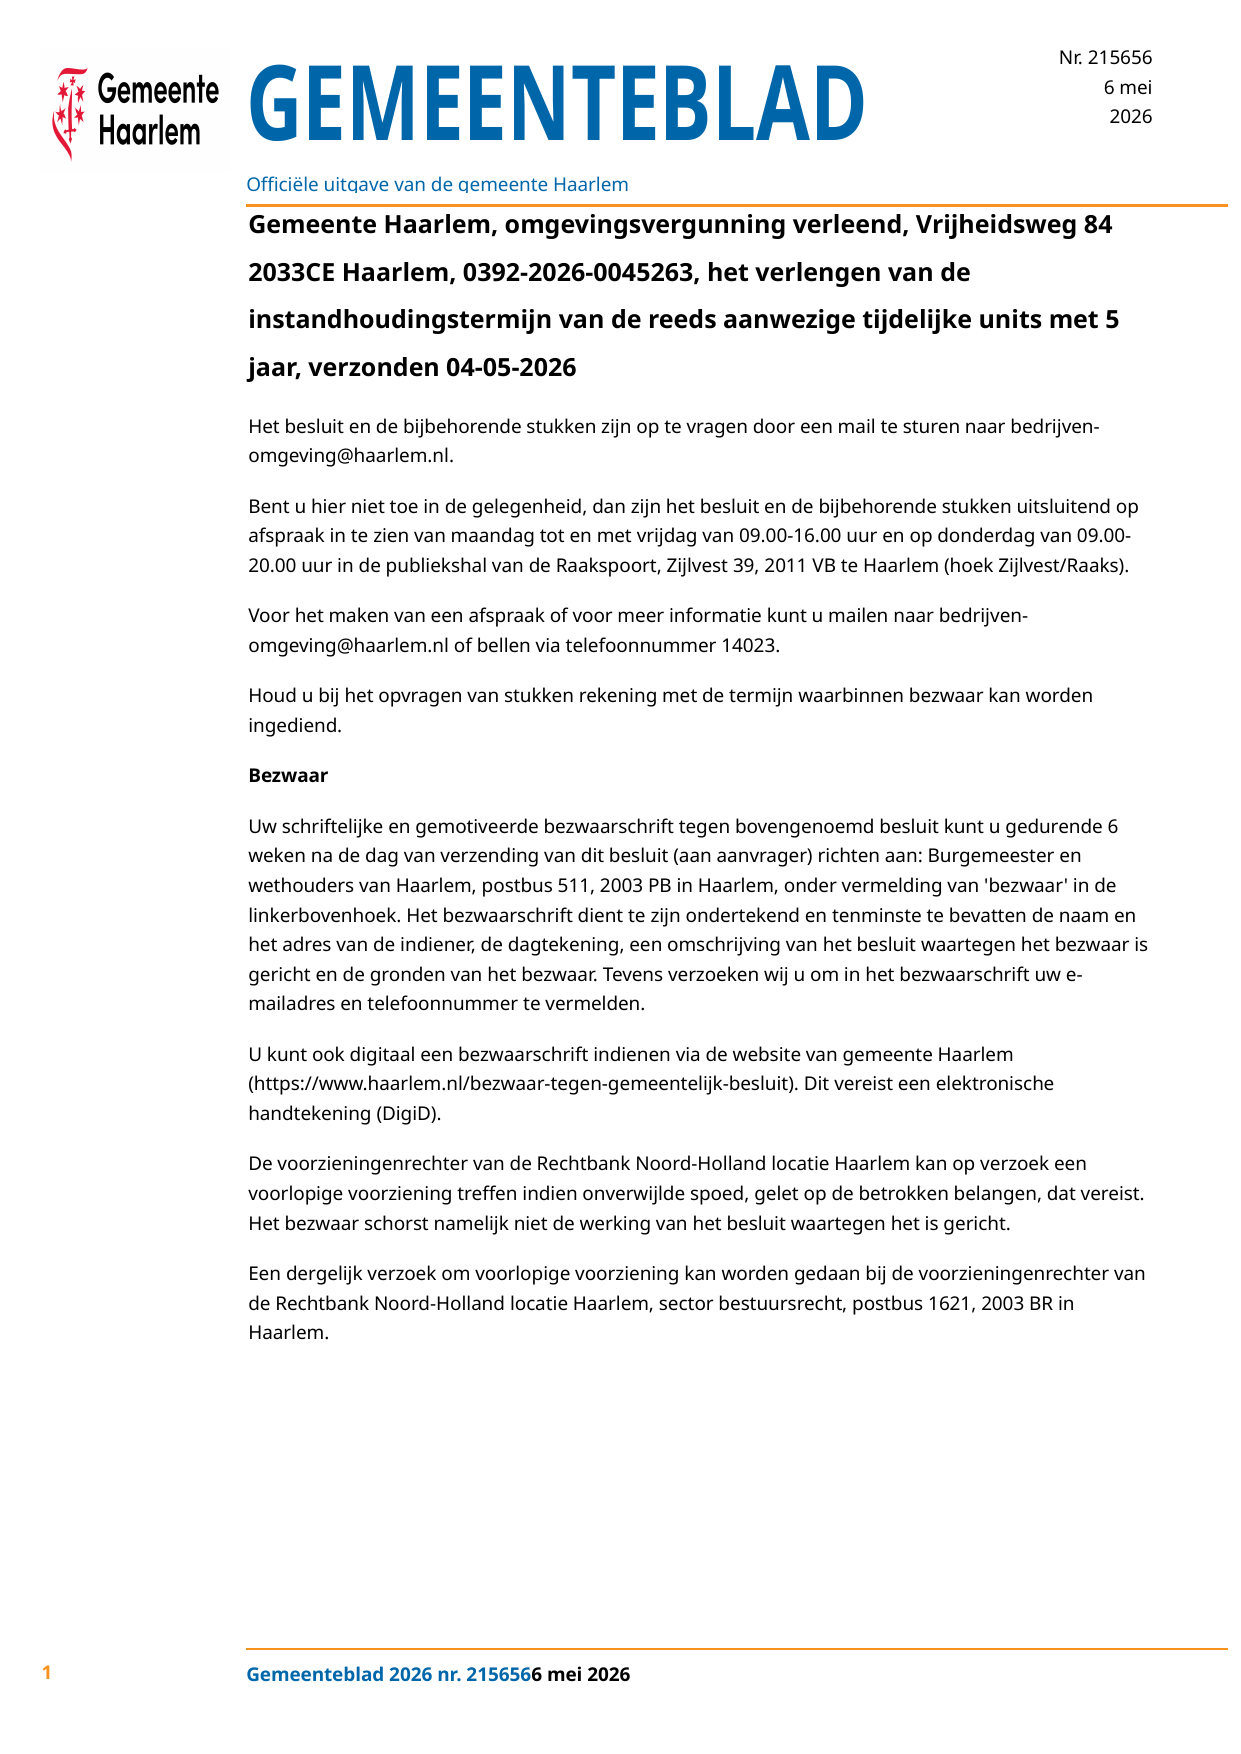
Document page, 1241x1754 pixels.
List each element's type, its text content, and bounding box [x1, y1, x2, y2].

text Houd u bij het opvragen van stukken rekening met de termijn waarbinnen bezwaar kan worden ingediend. [248, 683, 1152, 738]
text Het besluit en de bijbehorende stukken zijn op te vragen door een mail te sturen naar bedrijven-omgeving@haarlem.nl. [248, 413, 1152, 468]
text Gemeente Haarlem, omgevingsvergunning verleend, Vrijheidsweg 84 2033CE Haarlem, 0392-2026-0045263, het verlengen van de instandhoudingstermijn van de reeds aanwezige tijdelijke units met 5 jaar, verzonden 04-05-2026 [248, 207, 1152, 384]
text Bent u hier niet toe in de gelegenheid, dan zijn het besluit en de bijbehorende stukken uitsluitend op afspraak in te zien van maandag tot en met vrijdag van 09.00-16.00 uur en op donderdag van 09.00-20.00 uur in de publiekshal van de Raakspoort, Zijlvest 39, 2011 VB te Haarlem (hoek Zijlvest/Raaks). [248, 493, 1152, 578]
picture [41, 47, 231, 172]
text U kunt ook digitaal een bezwaarschrift indienen via de website van gemeente Haarlem (https://www.haarlem.nl/bezwaar-tegen-gemeentelijk-besluit). Dit vereist een elektronische handtekening (DigiD). [248, 1041, 1152, 1126]
text Uw schriftelijke en gemotiveerde bezwaarschrift tegen bovengenoemd besluit kunt u gedurende 6 weken na de dag van verzending van dit besluit (aan aanvrager) richten aan: Burgemeester en wethouders van Haarlem, postbus 511, 2003 PB in Haarlem, onder vermelding van 'bezwaar' in de linkerbovenhoek. Het bezwaarschrift dient te zijn ondertekend en tenminste te bevatten de naam en het adres van de indiener, de dagtekening, een omschrijving van het besluit waartegen het bezwaar is gericht en de gronden van het bezwaar. Tevens verzoeken wij u om in het bezwaarschrift uw e-mailadres en telefoonnummer te vermelden. [248, 813, 1152, 1016]
text Bezwaar [248, 763, 1152, 788]
text De voorzieningenrechter van de Rechtbank Noord-Holland locatie Haarlem kan op verzoek een voorlopige voorziening treffen indien onverwijlde spoed, gelet op de betrokken belangen, dat vereist. Het bezwaar schorst namelijk niet de werking van het besluit waartegen het is gericht. [248, 1151, 1152, 1236]
text Voor het maken van een afspraak of voor meer informatie kunt u mailen naar bedrijven-omgeving@haarlem.nl of bellen via telefoonnummer 14023. [248, 603, 1152, 658]
text Een dergelijk verzoek om voorlopige voorziening kan worden gedaan bij de voorzieningenrechter van de Rechtbank Noord-Holland locatie Haarlem, sector bestuursrecht, postbus 1621, 2003 BR in Haarlem. [248, 1260, 1152, 1345]
